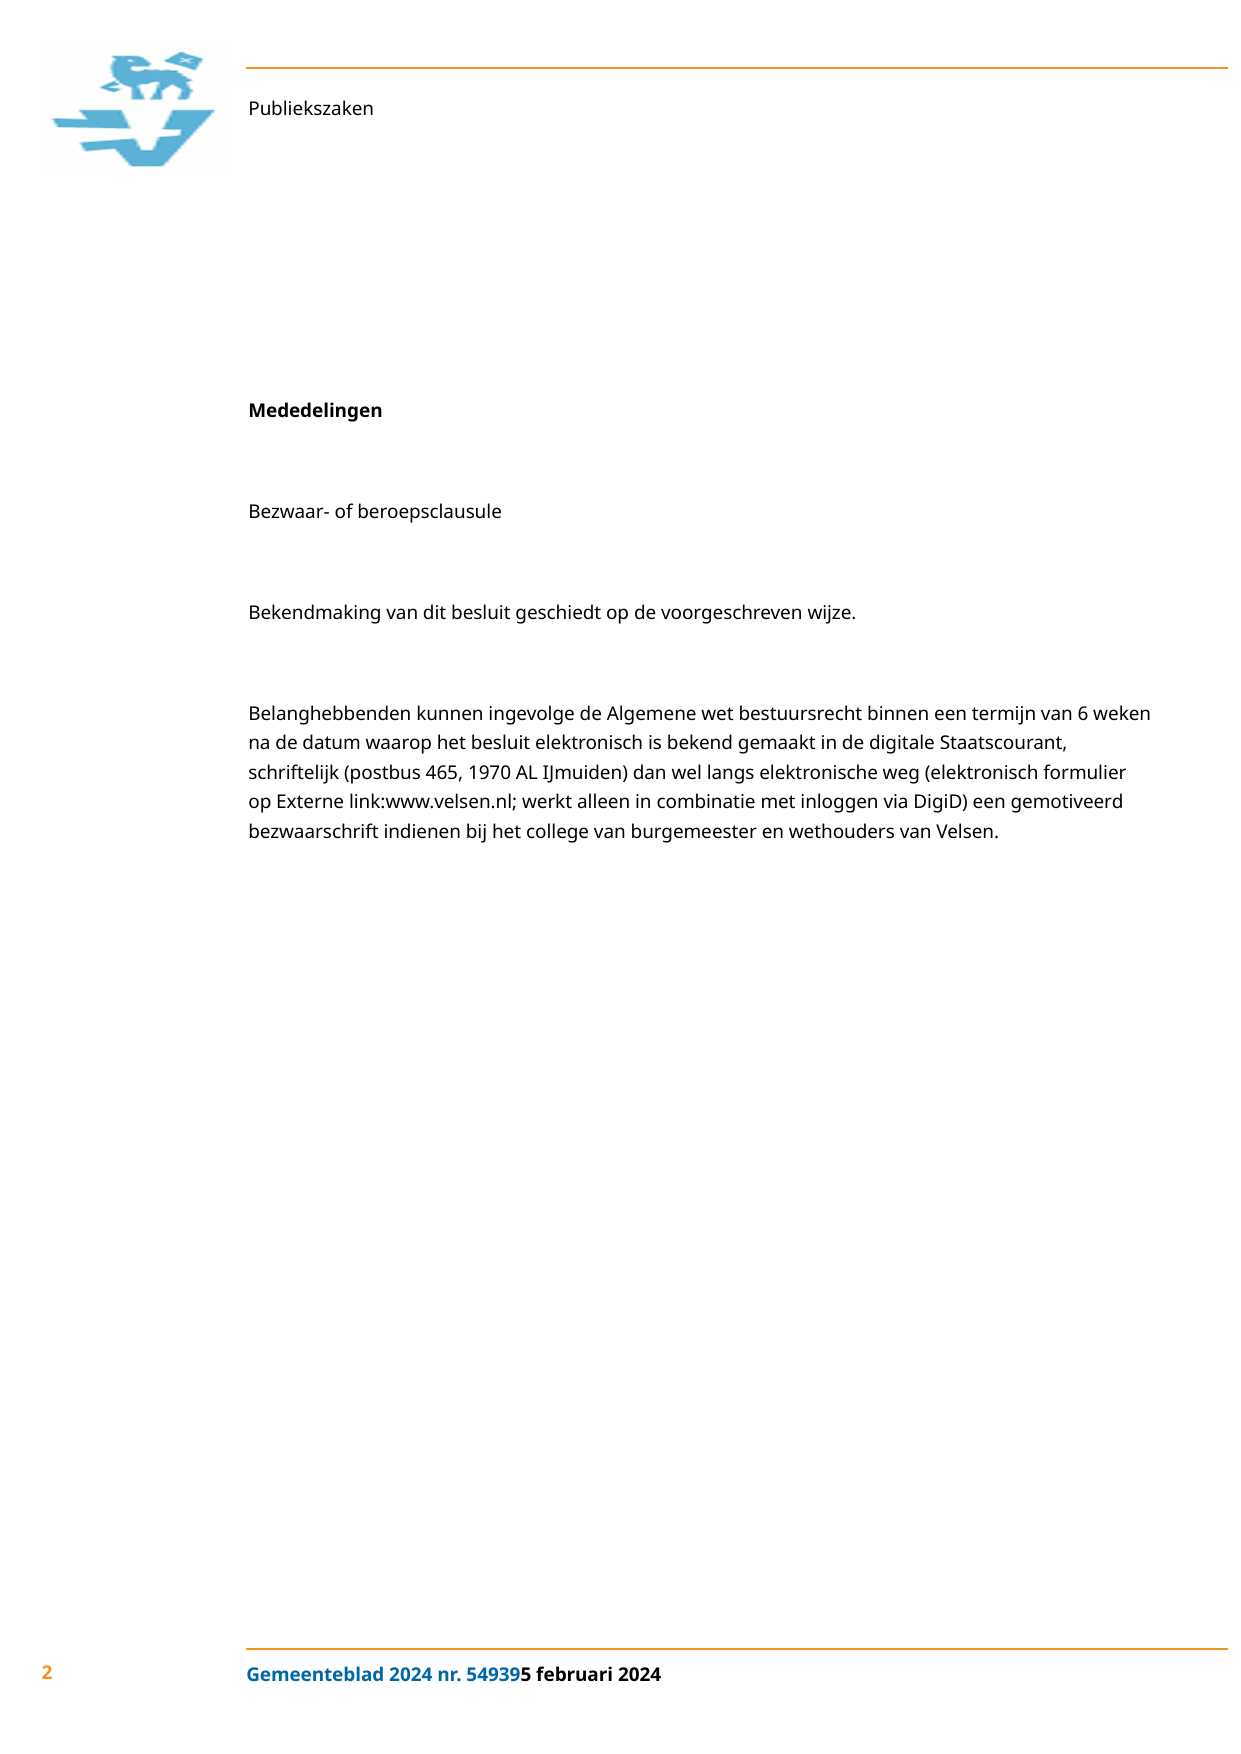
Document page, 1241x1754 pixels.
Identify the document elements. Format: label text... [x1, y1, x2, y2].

text Bekendmaking van dit besluit geschiedt op de voorgeschreven wijze. [248, 599, 1152, 625]
text Belanghebbenden kunnen ingevolge de Algemene wet bestuursrecht binnen een termijn van 6 weken na de datum waarop het besluit elektronisch is bekend gemaakt in de digitale Staatscourant, schriftelijk (postbus 465, 1970 AL IJmuiden) dan wel langs elektronische weg (elektronisch formulier op Externe link:www.velsen.nl; werkt alleen in combinatie met inloggen via DigiD) een gemotiveerd bezwaarschrift indienen bij het college van burgemeester en wethouders van Velsen. [248, 700, 1152, 844]
picture [41, 47, 231, 172]
text Publiekszaken [248, 95, 1152, 121]
text Mededelingen [248, 397, 1152, 423]
text Bezwaar- of beroepsclausule [248, 498, 1152, 524]
